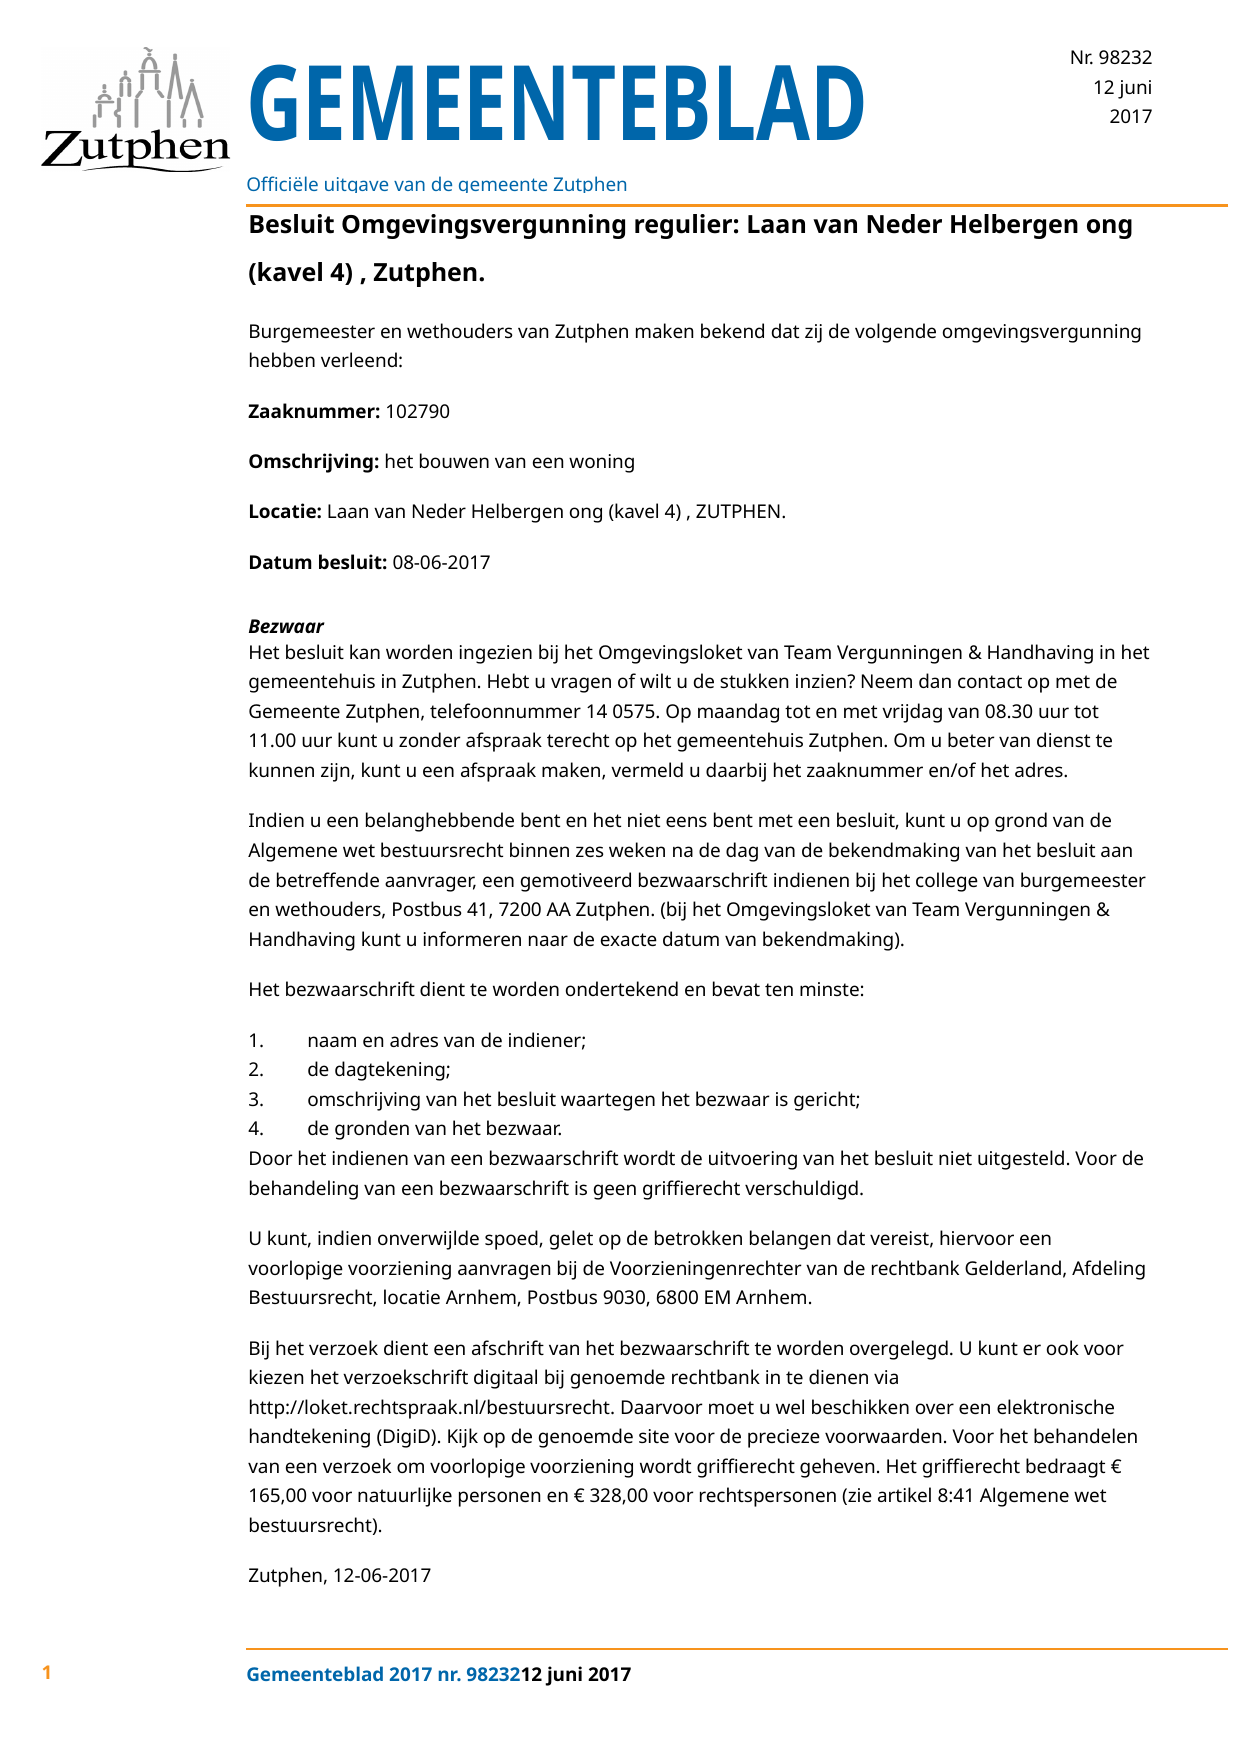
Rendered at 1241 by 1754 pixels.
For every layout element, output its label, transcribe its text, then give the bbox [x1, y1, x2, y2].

text Zaaknummer: 102790 [248, 398, 1152, 424]
text Burgemeester en wethouders van Zutphen maken bekend dat zij de volgende omgevingsvergunning hebben verleend: [248, 318, 1152, 373]
text Door het indienen van een bezwaarschrift wordt de uitvoering van het besluit niet uitgesteld. Voor de behandeling van een bezwaarschrift is geen griffierecht verschuldigd. [248, 1145, 1152, 1200]
list de dagtekening; [248, 1056, 1152, 1082]
text Indien u een belanghebbende bent en het niet eens bent met een besluit, kunt u op grond van de Algemene wet bestuursrecht binnen zes weken na de dag van de bekendmaking van het besluit aan de betreffende aanvrager, een gemotiveerd bezwaarschrift indienen bij het college van burgemeester en wethouders, Postbus 41, 7200 AA Zutphen. (bij het Omgevingsloket van Team Vergunningen & Handhaving kunt u informeren naar de exacte datum van bekendmaking). [248, 808, 1152, 952]
picture [41, 47, 231, 172]
text Het bezwaarschrift dient te worden ondertekend en bevat ten minste: [248, 976, 1152, 1002]
text Besluit Omgevingsvergunning regulier: Laan van Neder Helbergen ong (kavel 4) , Zutphen. [248, 207, 1152, 288]
text U kunt, indien onverwijlde spoed, gelet op de betrokken belangen dat vereist, hiervoor een voorlopige voorziening aanvragen bij de Voorzieningenrechter van de rechtbank Gelderland, Afdeling Bestuursrecht, locatie Arnhem, Postbus 9030, 6800 EM Arnhem. [248, 1225, 1152, 1310]
text Zutphen, 12-06-2017 [248, 1563, 1152, 1588]
text Datum besluit: 08-06-2017 [248, 549, 1152, 575]
text Het besluit kan worden ingezien bij het Omgevingsloket van Team Vergunningen & Handhaving in het gemeentehuis in Zutphen. Hebt u vragen of wilt u de stukken inzien? Neem dan contact op met de Gemeente Zutphen, telefoonnummer 14 0575. Op maandag tot en met vrijdag van 08.30 uur tot 11.00 uur kunt u zonder afspraak terecht op het gemeentehuis Zutphen. Om u beter van dienst te kunnen zijn, kunt u een afspraak maken, vermeld u daarbij het zaaknummer en/of het adres. [248, 639, 1152, 783]
list omschrijving van het besluit waartegen het bezwaar is gericht; [248, 1086, 1152, 1112]
text Locatie: Laan van Neder Helbergen ong (kavel 4) , ZUTPHEN. [248, 499, 1152, 524]
list de gronden van het bezwaar. [248, 1116, 1152, 1141]
text Bij het verzoek dient een afschrift van het bezwaarschrift te worden overgelegd. U kunt er ook voor kiezen het verzoekschrift digitaal bij genoemde rechtbank in te dienen via http://loket.rechtspraak.nl/bestuursrecht. Daarvoor moet u wel beschikken over een elektronische handtekening (DigiD). Kijk op de genoemde site voor de precieze voorwaarden. Voor het behandelen van een verzoek om voorlopige voorziening wordt griffierecht geheven. Het griffierecht bedraagt € 165,00 voor natuurlijke personen en € 328,00 voor rechtspersonen (zie artikel 8:41 Algemene wet bestuursrecht). [248, 1335, 1152, 1538]
text Bezwaar [248, 613, 1152, 639]
list naam en adres van de indiener; [248, 1027, 1152, 1052]
text Omschrijving: het bouwen van een woning [248, 448, 1152, 474]
